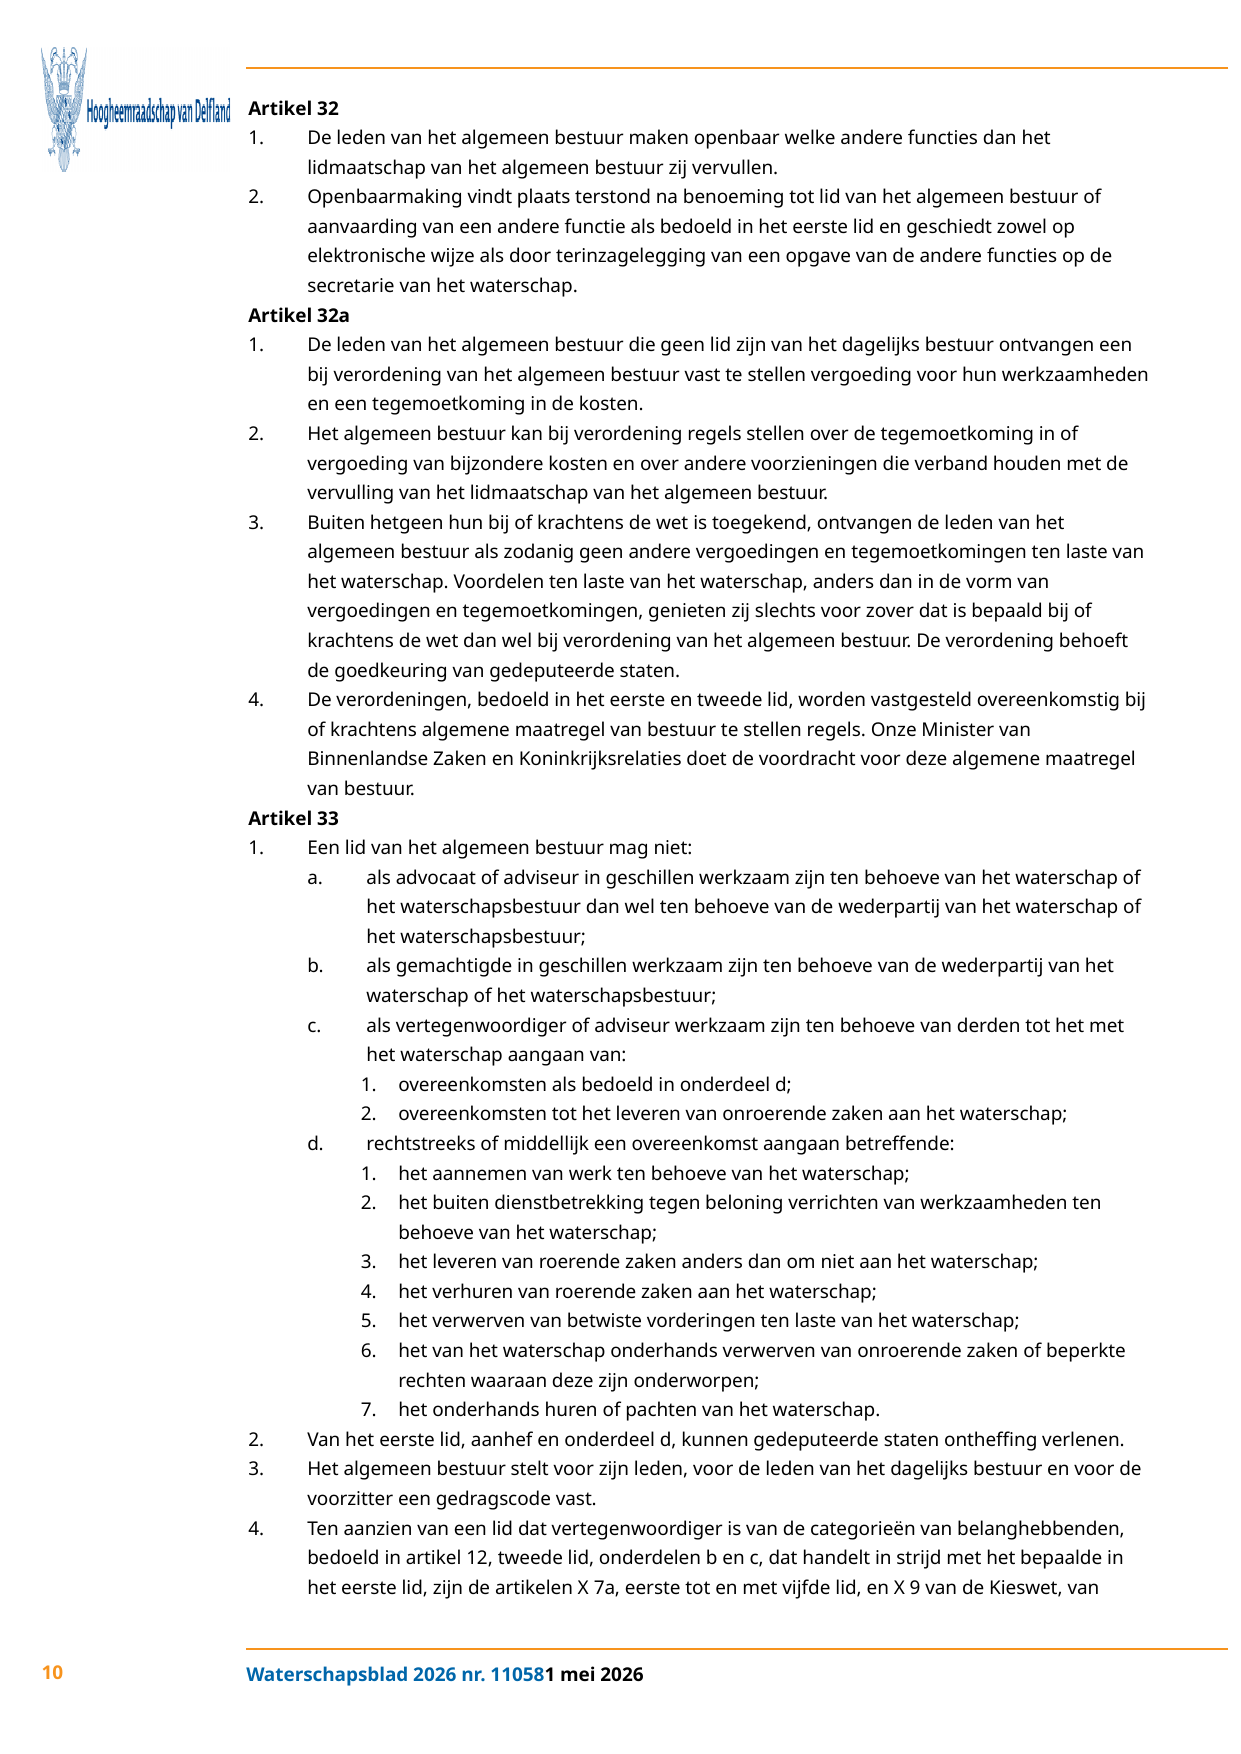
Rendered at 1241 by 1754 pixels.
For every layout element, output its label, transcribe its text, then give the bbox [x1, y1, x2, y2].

list overeenkomsten als bedoeld in onderdeel d; [361, 1071, 1152, 1097]
picture [41, 47, 231, 172]
text Artikel 32a [248, 302, 1152, 328]
list De verordeningen, bedoeld in het eerste en tweede lid, worden vastgesteld overeenkomstig bij of krachtens algemene maatregel van bestuur te stellen regels. Onze Minister van Binnenlandse Zaken en Koninkrijksrelaties doet de voordracht voor deze algemene maatregel van bestuur. [248, 686, 1152, 801]
list Het algemeen bestuur stelt voor zijn leden, voor de leden van het dagelijks bestuur en voor de voorzitter een gedragscode vast. [248, 1456, 1152, 1511]
list De leden van het algemeen bestuur die geen lid zijn van het dagelijks bestuur ontvangen een bij verordening van het algemeen bestuur vast te stellen vergoeding voor hun werkzaamheden en een tegemoetkoming in de kosten. [248, 331, 1152, 416]
list als gemachtigde in geschillen werkzaam zijn ten behoeve van de wederpartij van het waterschap of het waterschapsbestuur; [307, 953, 1152, 1008]
list het buiten dienstbetrekking tegen beloning verrichten van werkzaamheden ten behoeve van het waterschap; [361, 1189, 1152, 1245]
list Het algemeen bestuur kan bij verordening regels stellen over de tegemoetkoming in of vergoeding van bijzondere kosten en over andere voorzieningen die verband houden met de vervulling van het lidmaatschap van het algemeen bestuur. [248, 420, 1152, 505]
list het verhuren van roerende zaken aan het waterschap; [361, 1278, 1152, 1304]
list Ten aanzien van een lid dat vertegenwoordiger is van de categorieën van belanghebbenden, bedoeld in artikel 12, tweede lid, onderdelen b en c, dat handelt in strijd met het bepaalde in het eerste lid, zijn de artikelen X 7a, eerste tot en met vijfde lid, en X 9 van de Kieswet, van [248, 1515, 1152, 1600]
list het leveren van roerende zaken anders dan om niet aan het waterschap; [361, 1248, 1152, 1274]
list als advocaat of adviseur in geschillen werkzaam zijn ten behoeve van het waterschap of het waterschapsbestuur dan wel ten behoeve van de wederpartij van het waterschap of het waterschapsbestuur; [307, 864, 1152, 949]
list het aannemen van werk ten behoeve van het waterschap; [361, 1160, 1152, 1186]
list Van het eerste lid, aanhef en onderdeel d, kunnen gedeputeerde staten ontheffing verlenen. [248, 1426, 1152, 1452]
list als vertegenwoordiger of adviseur werkzaam zijn ten behoeve van derden tot het met het waterschap aangaan van: [307, 1012, 1152, 1067]
list het van het waterschap onderhands verwerven van onroerende zaken of beperkte rechten waaraan deze zijn onderworpen; [361, 1337, 1152, 1393]
list overeenkomsten tot het leveren van onroerende zaken aan het waterschap; [361, 1101, 1152, 1126]
list De leden van het algemeen bestuur maken openbaar welke andere functies dan het lidmaatschap van het algemeen bestuur zij vervullen. [248, 124, 1152, 180]
text Artikel 33 [248, 805, 1152, 831]
list Openbaarmaking vindt plaats terstond na benoeming tot lid van het algemeen bestuur of aanvaarding van een andere functie als bedoeld in het eerste lid en geschiedt zowel op elektronische wijze als door terinzagelegging van een opgave van de andere functies op de secretarie van het waterschap. [248, 183, 1152, 298]
list het onderhands huren of pachten van het waterschap. [361, 1396, 1152, 1422]
list Een lid van het algemeen bestuur mag niet: [248, 834, 1152, 860]
list rechtstreeks of middellijk een overeenkomst aangaan betreffende: [307, 1130, 1152, 1156]
text Artikel 32 [248, 95, 1152, 121]
list het verwerven van betwiste vorderingen ten laste van het waterschap; [361, 1308, 1152, 1333]
list Buiten hetgeen hun bij of krachtens de wet is toegekend, ontvangen de leden van het algemeen bestuur als zodanig geen andere vergoedingen en tegemoetkomingen ten laste van het waterschap. Voordelen ten laste van het waterschap, anders dan in de vorm van vergoedingen en tegemoetkomingen, genieten zij slechts voor zover dat is bepaald bij of krachtens de wet dan wel bij verordening van het algemeen bestuur. De verordening behoeft de goedkeuring van gedeputeerde staten. [248, 509, 1152, 683]
